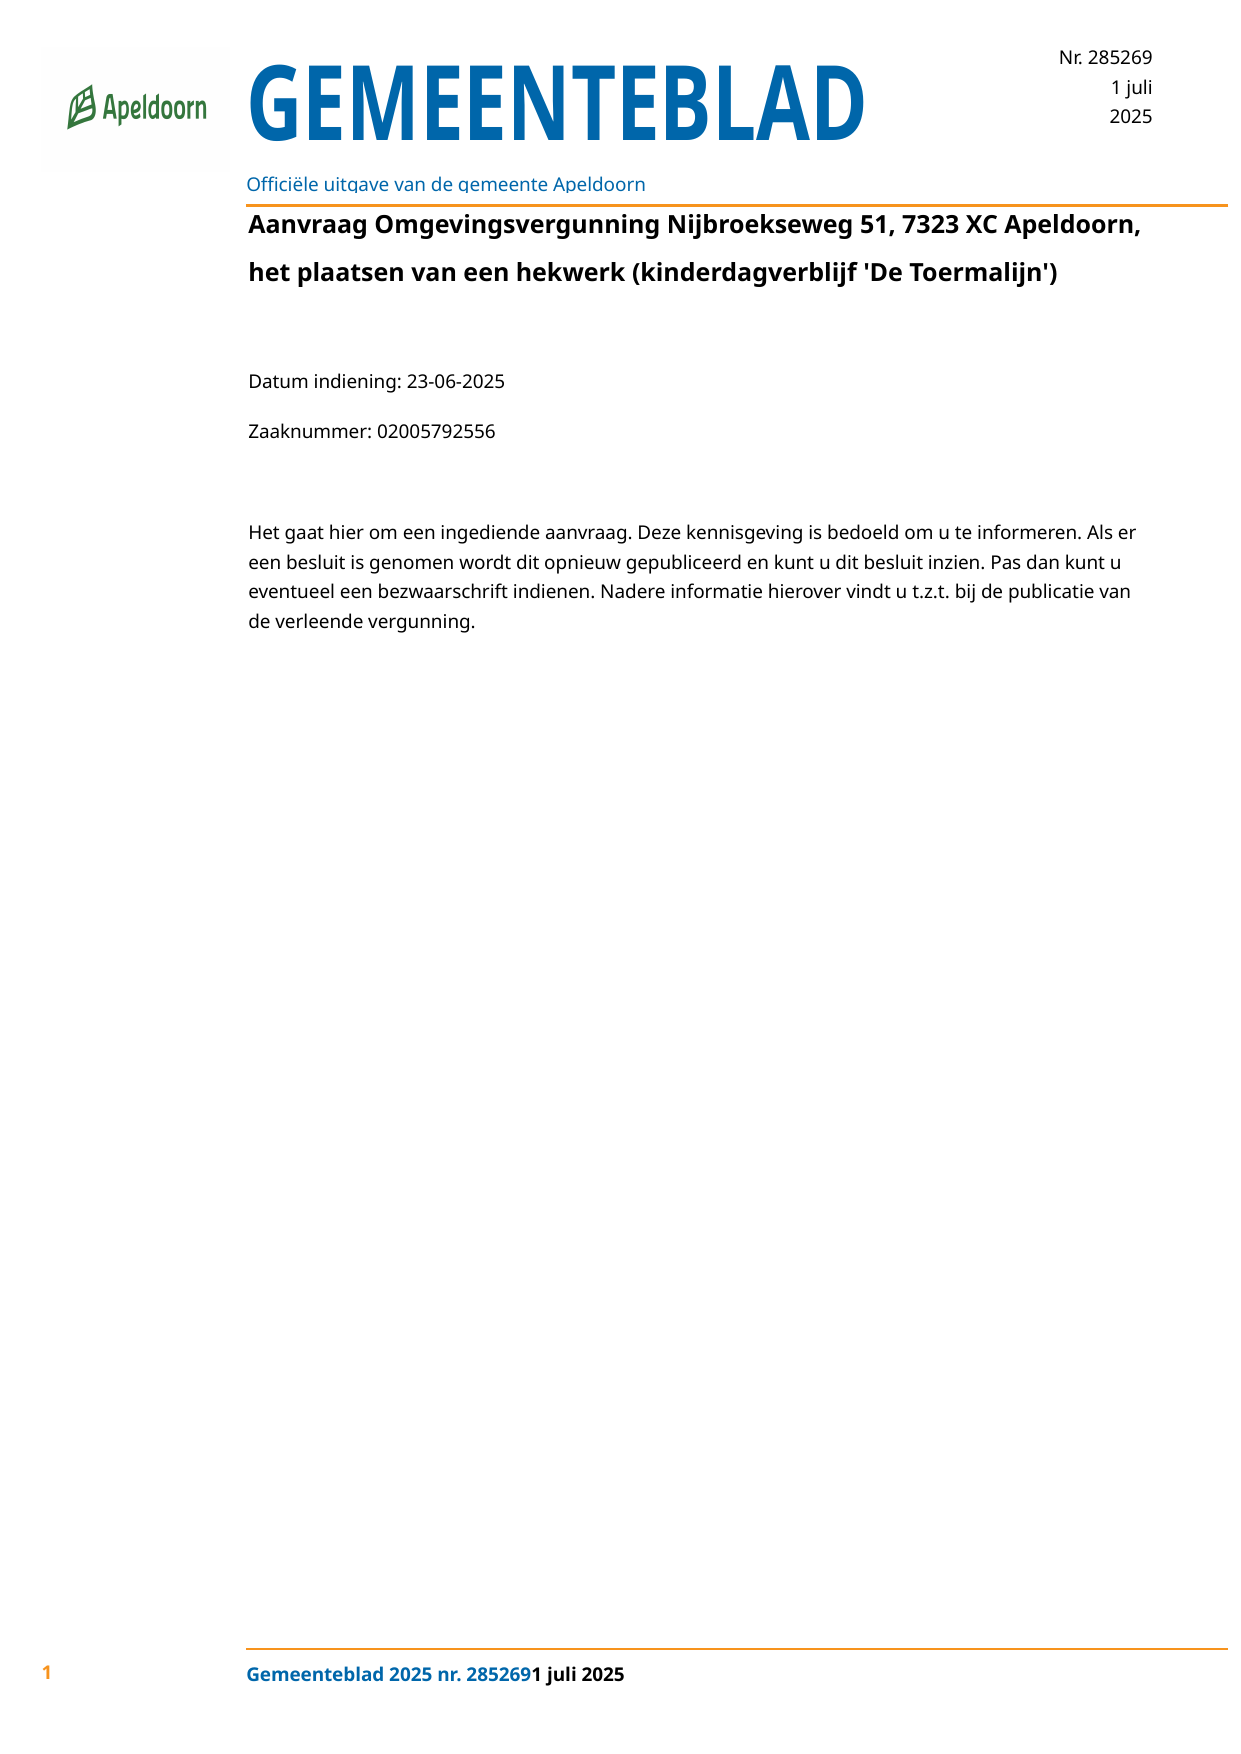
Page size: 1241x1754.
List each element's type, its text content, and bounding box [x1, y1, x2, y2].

text Zaaknummer: 02005792556 [248, 419, 1152, 444]
text Het gaat hier om een ingediende aanvraag. Deze kennisgeving is bedoeld om u te informeren. Als er een besluit is genomen wordt dit opnieuw gepubliceerd en kunt u dit besluit inzien. Pas dan kunt u eventueel een bezwaarschrift indienen. Nadere informatie hierover vindt u t.z.t. bij de publicatie van de verleende vergunning. [248, 519, 1152, 634]
picture [41, 47, 231, 172]
text Aanvraag Omgevingsvergunning Nijbroekseweg 51, 7323 XC Apeldoorn, het plaatsen van een hekwerk (kinderdagverblijf 'De Toermalijn') [248, 207, 1152, 288]
text Datum indiening: 23-06-2025 [248, 368, 1152, 394]
